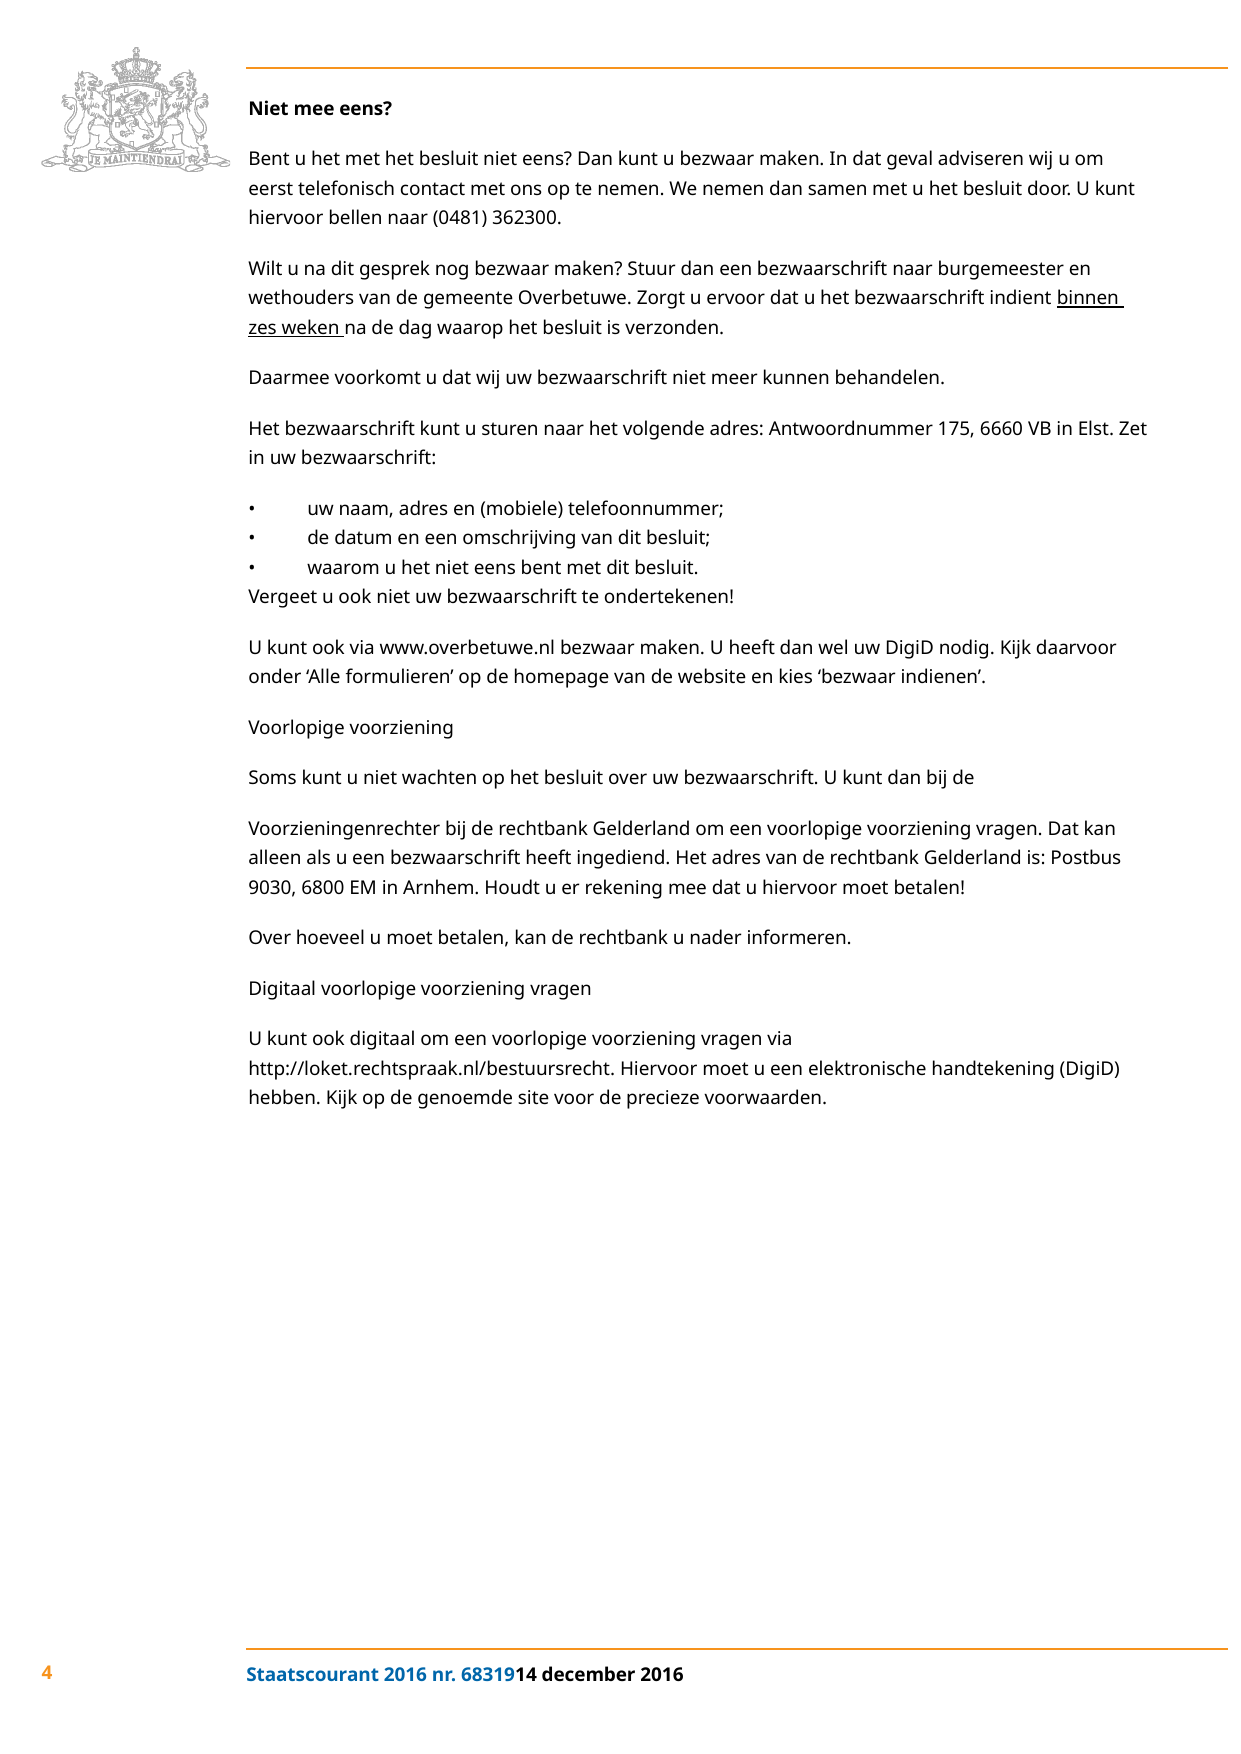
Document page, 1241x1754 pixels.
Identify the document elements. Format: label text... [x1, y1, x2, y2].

list waarom u het niet eens bent met dit besluit. [248, 554, 1152, 580]
text Over hoeveel u moet betalen, kan de rechtbank u nader informeren. [248, 924, 1152, 950]
text Voorlopige voorziening [248, 714, 1152, 740]
text Vergeet u ook niet uw bezwaarschrift te ondertekenen! [248, 583, 1152, 609]
text Voorzieningenrechter bij de rechtbank Gelderland om een voorlopige voorziening vragen. Dat kan alleen als u een bezwaarschrift heeft ingediend. Het adres van de rechtbank Gelderland is: Postbus 9030, 6800 EM in Arnhem. Houdt u er rekening mee dat u hiervoor moet betalen! [248, 815, 1152, 900]
list de datum en een omschrijving van dit besluit; [248, 524, 1152, 550]
text Niet mee eens? [248, 95, 1152, 121]
text U kunt ook via www.overbetuwe.nl bezwaar maken. U heeft dan wel uw DigiD nodig. Kijk daarvoor onder ‘Alle formulieren’ op de homepage van de website en kies ‘bezwaar indienen’. [248, 634, 1152, 689]
picture [41, 47, 231, 172]
text Het bezwaarschrift kunt u sturen naar het volgende adres: Antwoordnummer 175, 6660 VB in Elst. Zet in uw bezwaarschrift: [248, 415, 1152, 470]
text Daarmee voorkomt u dat wij uw bezwaarschrift niet meer kunnen behandelen. [248, 364, 1152, 390]
text Digitaal voorlopige voorziening vragen [248, 975, 1152, 1001]
text Wilt u na dit gesprek nog bezwaar maken? Stuur dan een bezwaarschrift naar burgemeester en wethouders van de gemeente Overbetuwe. Zorgt u ervoor dat u het bezwaarschrift indient binnen zes weken na de dag waarop het besluit is verzonden. [248, 255, 1152, 340]
text U kunt ook digitaal om een voorlopige voorziening vragen via http://loket.rechtspraak.nl/bestuursrecht. Hiervoor moet u een elektronische handtekening (DigiD) hebben. Kijk op de genoemde site voor de precieze voorwaarden. [248, 1025, 1152, 1110]
text Bent u het met het besluit niet eens? Dan kunt u bezwaar maken. In dat geval adviseren wij u om eerst telefonisch contact met ons op te nemen. We nemen dan samen met u het besluit door. U kunt hiervoor bellen naar (0481) 362300. [248, 145, 1152, 230]
text Soms kunt u niet wachten op het besluit over uw bezwaarschrift. U kunt dan bij de [248, 764, 1152, 790]
list uw naam, adres en (mobiele) telefoonnummer; [248, 495, 1152, 521]
